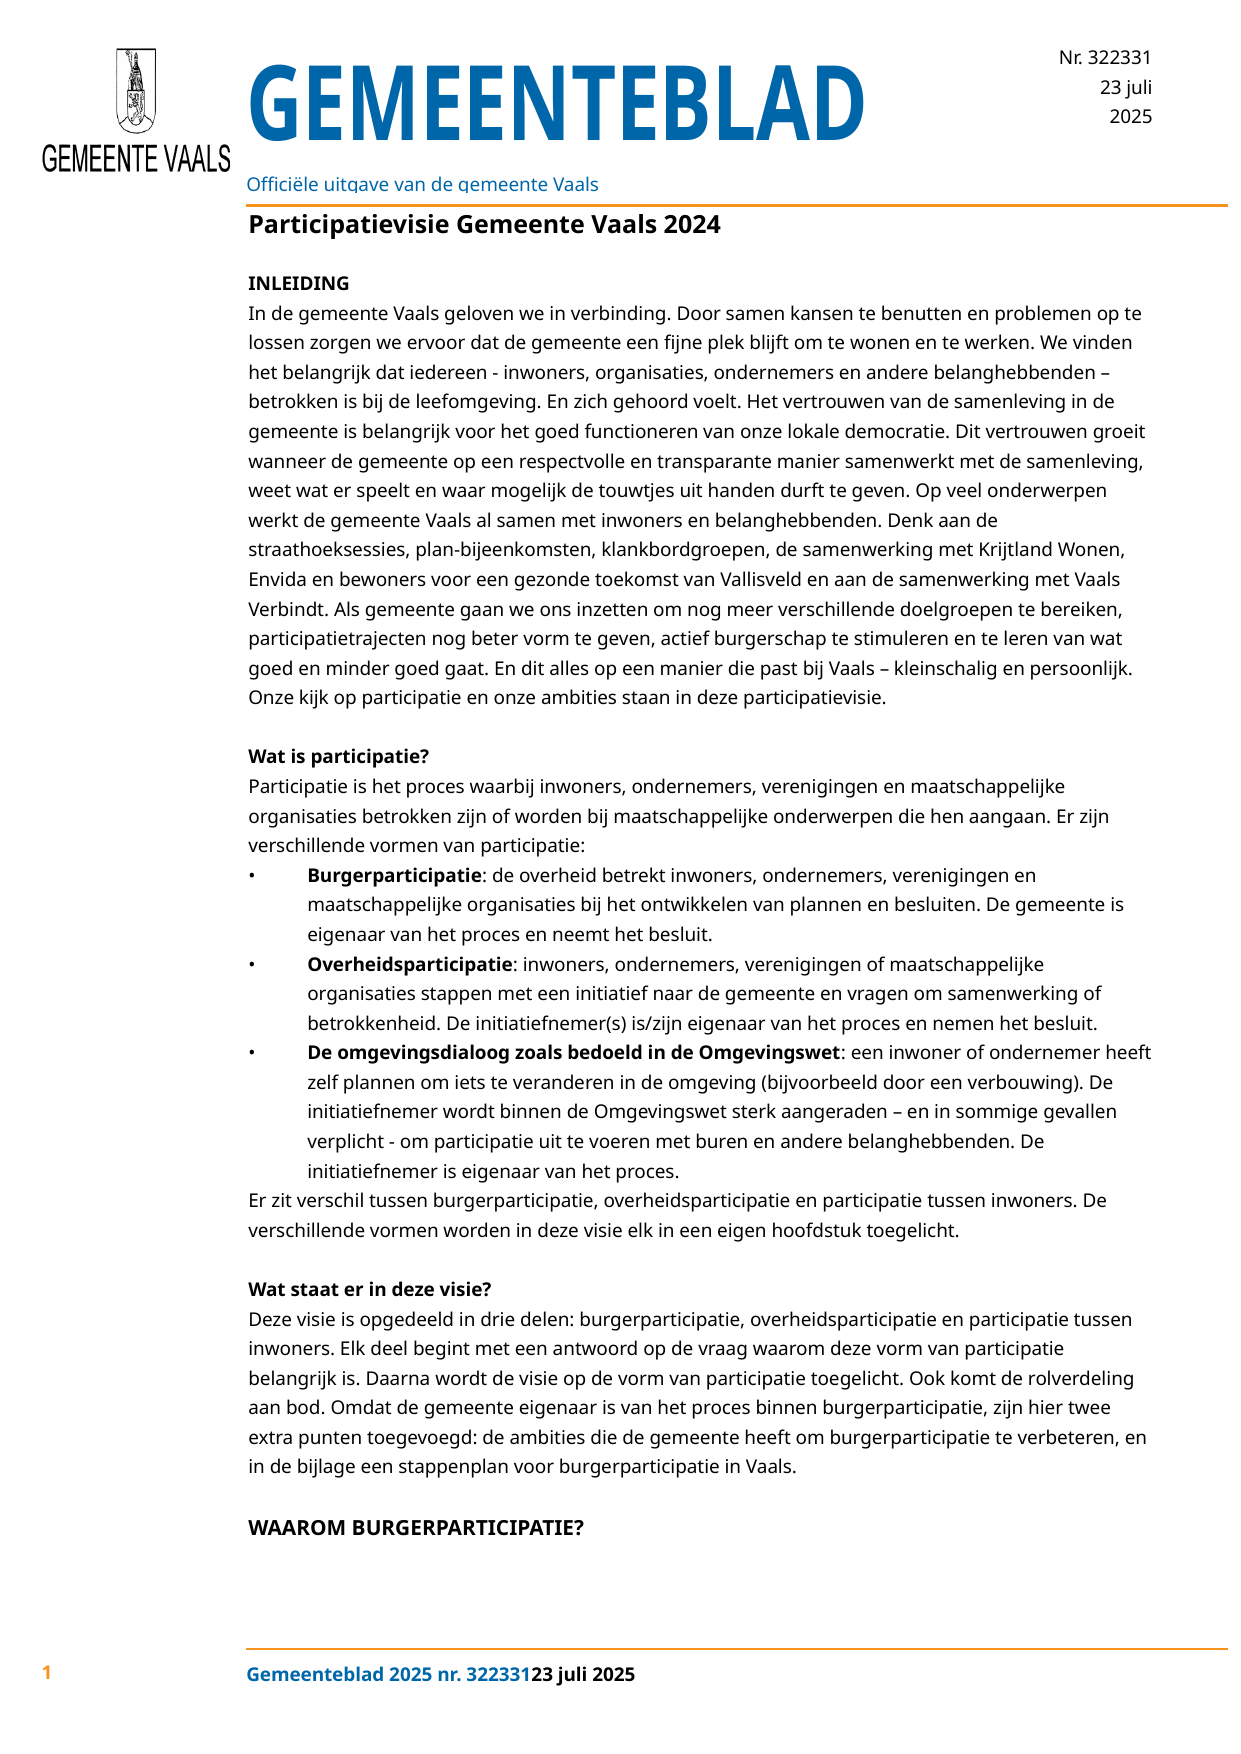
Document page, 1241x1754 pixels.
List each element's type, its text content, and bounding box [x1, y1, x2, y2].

text In de gemeente Vaals geloven we in verbinding. Door samen kansen te benutten en problemen op te lossen zorgen we ervoor dat de gemeente een fijne plek blijft om te wonen en te werken. We vinden het belangrijk dat iedereen - inwoners, organisaties, ondernemers en andere belanghebbenden – betrokken is bij de leefomgeving. En zich gehoord voelt. Het vertrouwen van de samenleving in de gemeente is belangrijk voor het goed functioneren van onze lokale democratie. Dit vertrouwen groeit wanneer de gemeente op een respectvolle en transparante manier samenwerkt met de samenleving, weet wat er speelt en waar mogelijk de touwtjes uit handen durft te geven. Op veel onderwerpen werkt de gemeente Vaals al samen met inwoners en belanghebbenden. Denk aan de straathoeksessies, plan-bijeenkomsten, klankbordgroepen, de samenwerking met Krijtland Wonen, Envida en bewoners voor een gezonde toekomst van Vallisveld en aan de samenwerking met Vaals Verbindt. Als gemeente gaan we ons inzetten om nog meer verschillende doelgroepen te bereiken, participatietrajecten nog beter vorm te geven, actief burgerschap te stimuleren en te leren van wat goed en minder goed gaat. En dit alles op een manier die past bij Vaals – kleinschalig en persoonlijk. Onze kijk op participatie en onze ambities staan in deze participatievisie. [248, 300, 1152, 710]
text Participatievisie Gemeente Vaals 2024 [248, 207, 1152, 241]
list Burgerparticipatie: de overheid betrekt inwoners, ondernemers, verenigingen en maatschappelijke organisaties bij het ontwikkelen van plannen en besluiten. De gemeente is eigenaar van het proces en neemt het besluit. [248, 862, 1152, 947]
list Overheidsparticipatie: inwoners, ondernemers, verenigingen of maatschappelijke organisaties stappen met een initiatief naar de gemeente en vragen om samenwerking of betrokkenheid. De initiatiefnemer(s) is/zijn eigenaar van het proces en nemen het besluit. [248, 951, 1152, 1036]
text Wat is participatie? [248, 744, 1152, 769]
text Participatie is het proces waarbij inwoners, ondernemers, verenigingen en maatschappelijke organisaties betrokken zijn of worden bij maatschappelijke onderwerpen die hen aangaan. Er zijn verschillende vormen van participatie: [248, 773, 1152, 858]
picture [41, 47, 231, 172]
text WAAROM BURGERPARTICIPATIE? [248, 1513, 1152, 1541]
text Wat staat er in deze visie? [248, 1276, 1152, 1302]
text Er zit verschil tussen burgerparticipatie, overheidsparticipatie en participatie tussen inwoners. De verschillende vormen worden in deze visie elk in een eigen hoofdstuk toegelicht. [248, 1187, 1152, 1243]
text Deze visie is opgedeeld in drie delen: burgerparticipatie, overheidsparticipatie en participatie tussen inwoners. Elk deel begint met een antwoord op de vraag waarom deze vorm van participatie belangrijk is. Daarna wordt de visie op de vorm van participatie toegelicht. Ook komt de rolverdeling aan bod. Omdat de gemeente eigenaar is van het proces binnen burgerparticipatie, zijn hier twee extra punten toegevoegd: de ambities die de gemeente heeft om burgerparticipatie te verbeteren, en in de bijlage een stappenplan voor burgerparticipatie in Vaals. [248, 1306, 1152, 1479]
text INLEIDING [248, 270, 1152, 296]
list De omgevingsdialoog zoals bedoeld in de Omgevingswet: een inwoner of ondernemer heeft zelf plannen om iets te veranderen in de omgeving (bijvoorbeeld door een verbouwing). De initiatiefnemer wordt binnen de Omgevingswet sterk aangeraden – en in sommige gevallen verplicht - om participatie uit te voeren met buren en andere belanghebbenden. De initiatiefnemer is eigenaar van het proces. [248, 1039, 1152, 1183]
